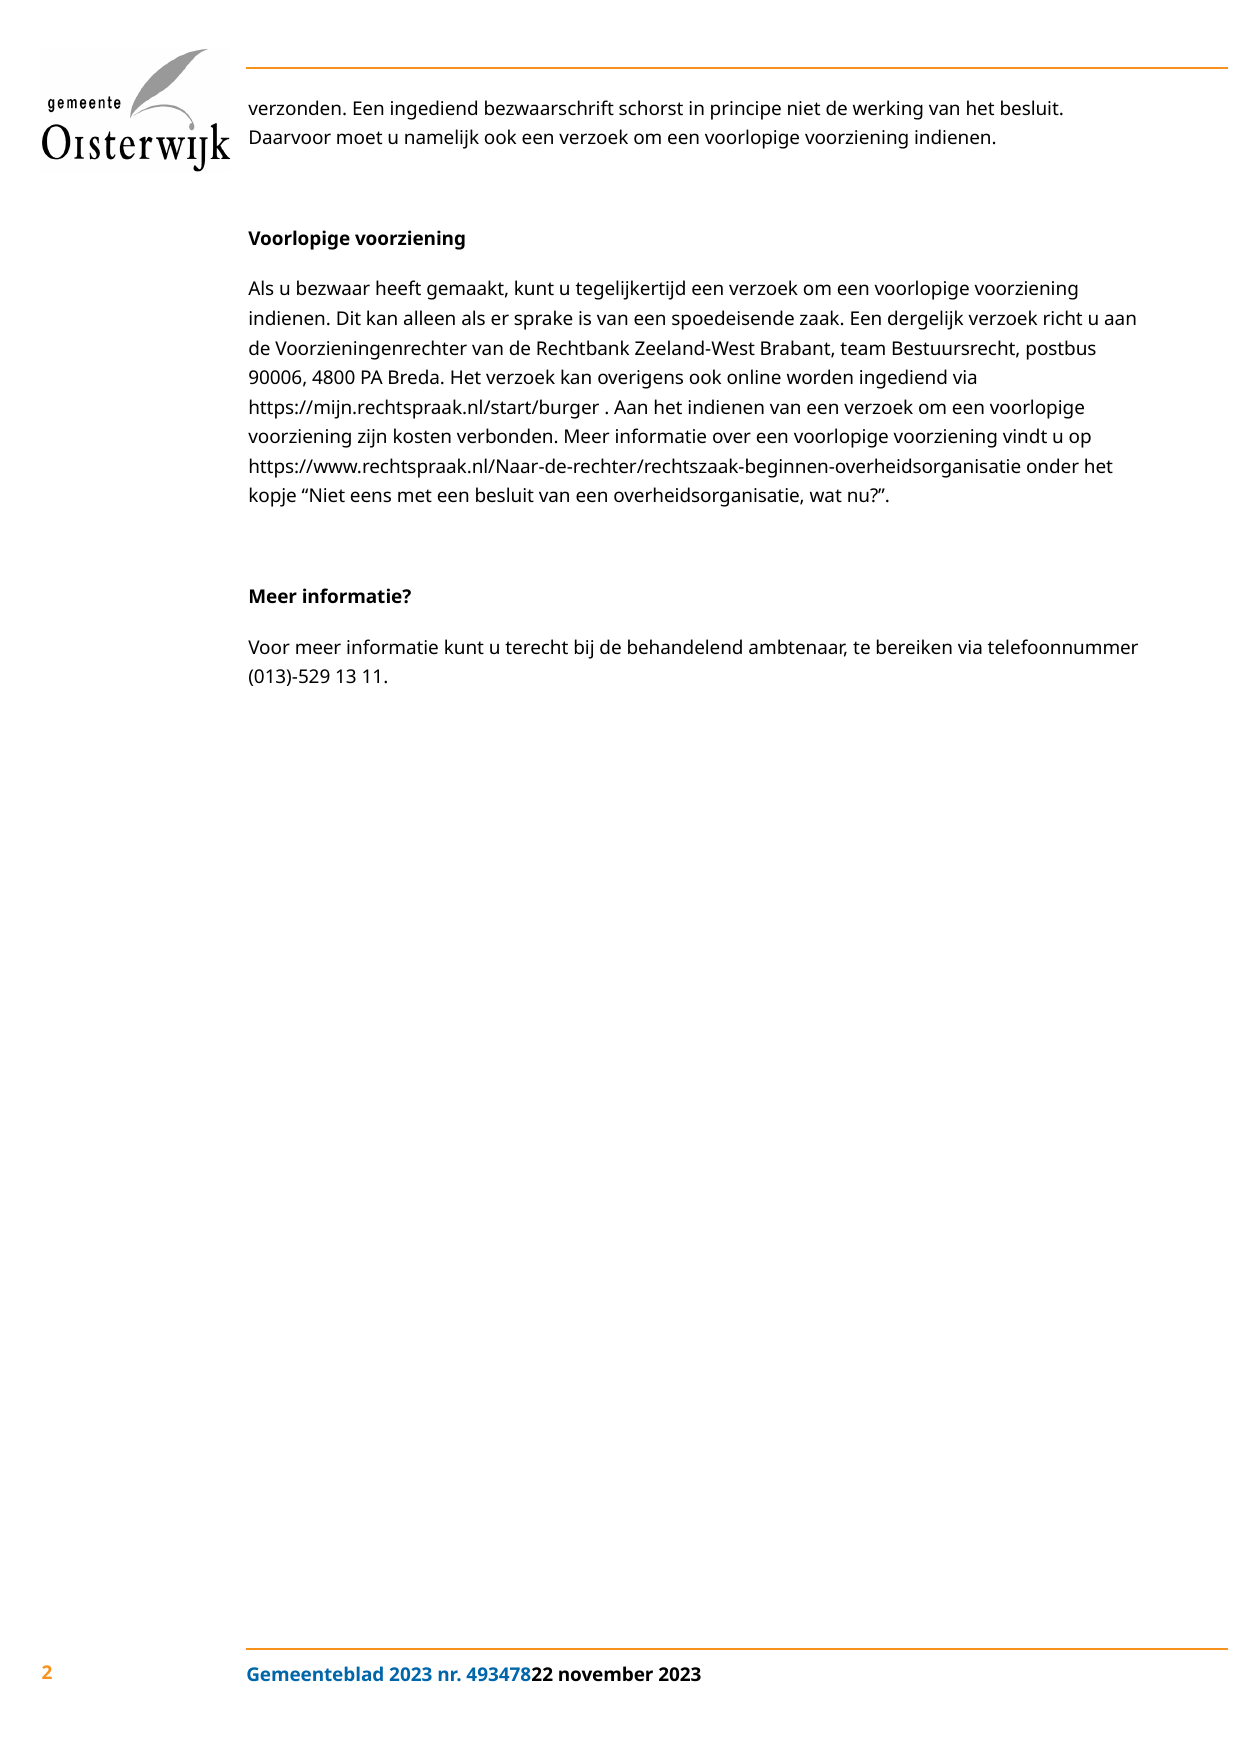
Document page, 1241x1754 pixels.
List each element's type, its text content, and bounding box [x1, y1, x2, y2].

text verzonden. Een ingediend bezwaarschrift schorst in principe niet de werking van het besluit. Daarvoor moet u namelijk ook een verzoek om een voorlopige voorziening indienen. [248, 95, 1152, 150]
text Voor meer informatie kunt u terecht bij de behandelend ambtenaar, te bereiken via telefoonnummer (013)-529 13 11. [248, 634, 1152, 689]
text Voorlopige voorziening [248, 225, 1152, 251]
text Als u bezwaar heeft gemaakt, kunt u tegelijkertijd een verzoek om een voorlopige voorziening indienen. Dit kan alleen als er sprake is van een spoedeisende zaak. Een dergelijk verzoek richt u aan de Voorzieningenrechter van de Rechtbank Zeeland-West Brabant, team Bestuursrecht, postbus 90006, 4800 PA Breda. Het verzoek kan overigens ook online worden ingediend via https://mijn.rechtspraak.nl/start/burger . Aan het indienen van een verzoek om een voorlopige voorziening zijn kosten verbonden. Meer informatie over een voorlopige voorziening vindt u op https://www.rechtspraak.nl/Naar-de-rechter/rechtszaak-beginnen-overheidsorganisatie onder het kopje “Niet eens met een besluit van een overheidsorganisatie, wat nu?”. [248, 276, 1152, 508]
picture [41, 47, 231, 172]
text Meer informatie? [248, 583, 1152, 609]
